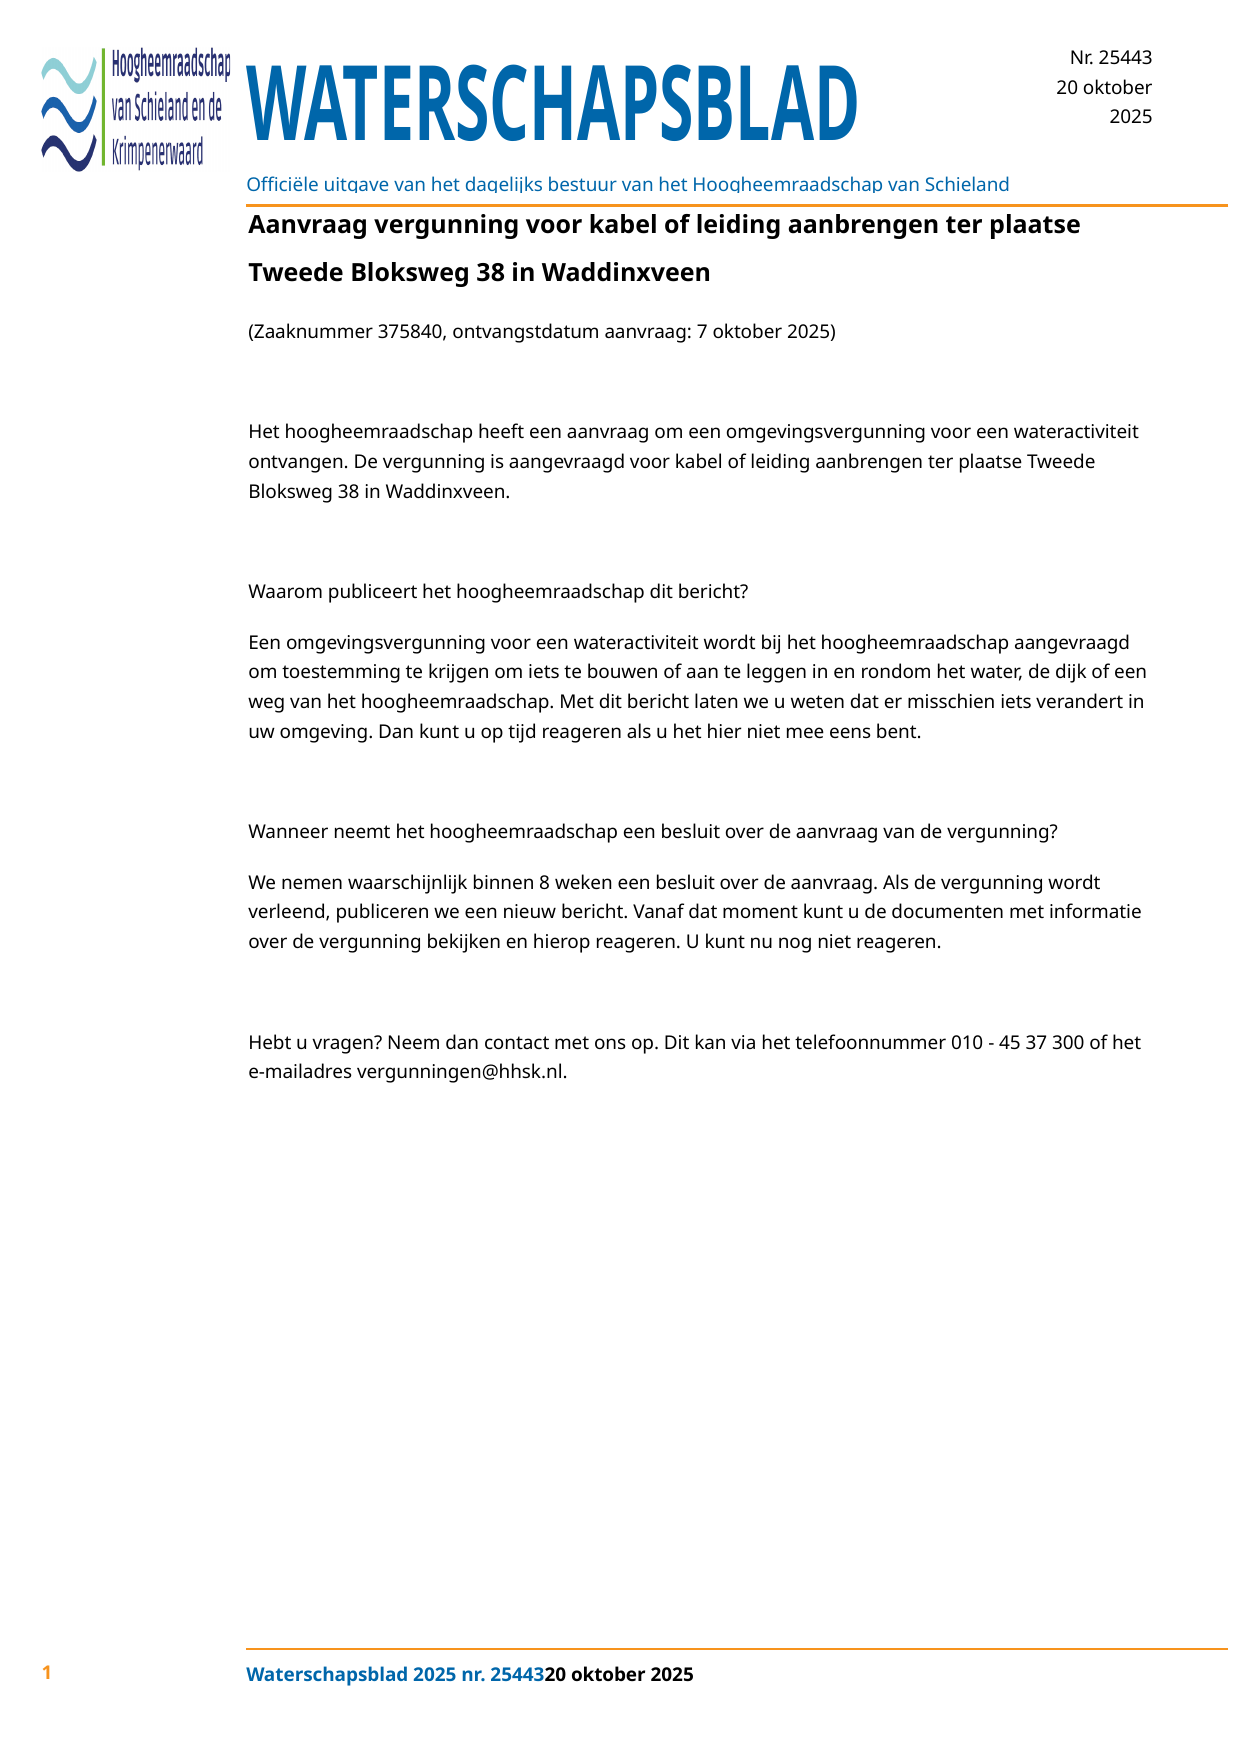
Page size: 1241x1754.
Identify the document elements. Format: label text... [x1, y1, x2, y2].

text Wanneer neemt het hoogheemraadschap een besluit over de aanvraag van de vergunning? [248, 819, 1152, 844]
text Een omgevingsvergunning voor een wateractiviteit wordt bij het hoogheemraadschap aangevraagd om toestemming te krijgen om iets te bouwen of aan te leggen in en rondom het water, de dijk of een weg van het hoogheemraadschap. Met dit bericht laten we u weten dat er misschien iets verandert in uw omgeving. Dan kunt u op tijd reageren als u het hier niet mee eens bent. [248, 629, 1152, 744]
text Waarom publiceert het hoogheemraadschap dit bericht? [248, 579, 1152, 604]
text (Zaaknummer 375840, ontvangstdatum aanvraag: 7 oktober 2025) [248, 318, 1152, 344]
picture [41, 47, 231, 172]
text Hebt u vragen? Neem dan contact met ons op. Dit kan via het telefoonnummer 010 - 45 37 300 of het e-mailadres vergunningen@hhsk.nl. [248, 1029, 1152, 1084]
text We nemen waarschijnlijk binnen 8 weken een besluit over de aanvraag. Als de vergunning wordt verleend, publiceren we een nieuw bericht. Vanaf dat moment kunt u de documenten met informatie over de vergunning bekijken en hierop reageren. U kunt nu nog niet reageren. [248, 869, 1152, 954]
text Het hoogheemraadschap heeft een aanvraag om een omgevingsvergunning voor een wateractiviteit ontvangen. De vergunning is aangevraagd voor kabel of leiding aanbrengen ter plaatse Tweede Bloksweg 38 in Waddinxveen. [248, 419, 1152, 504]
text Aanvraag vergunning voor kabel of leiding aanbrengen ter plaatse Tweede Bloksweg 38 in Waddinxveen [248, 207, 1152, 288]
